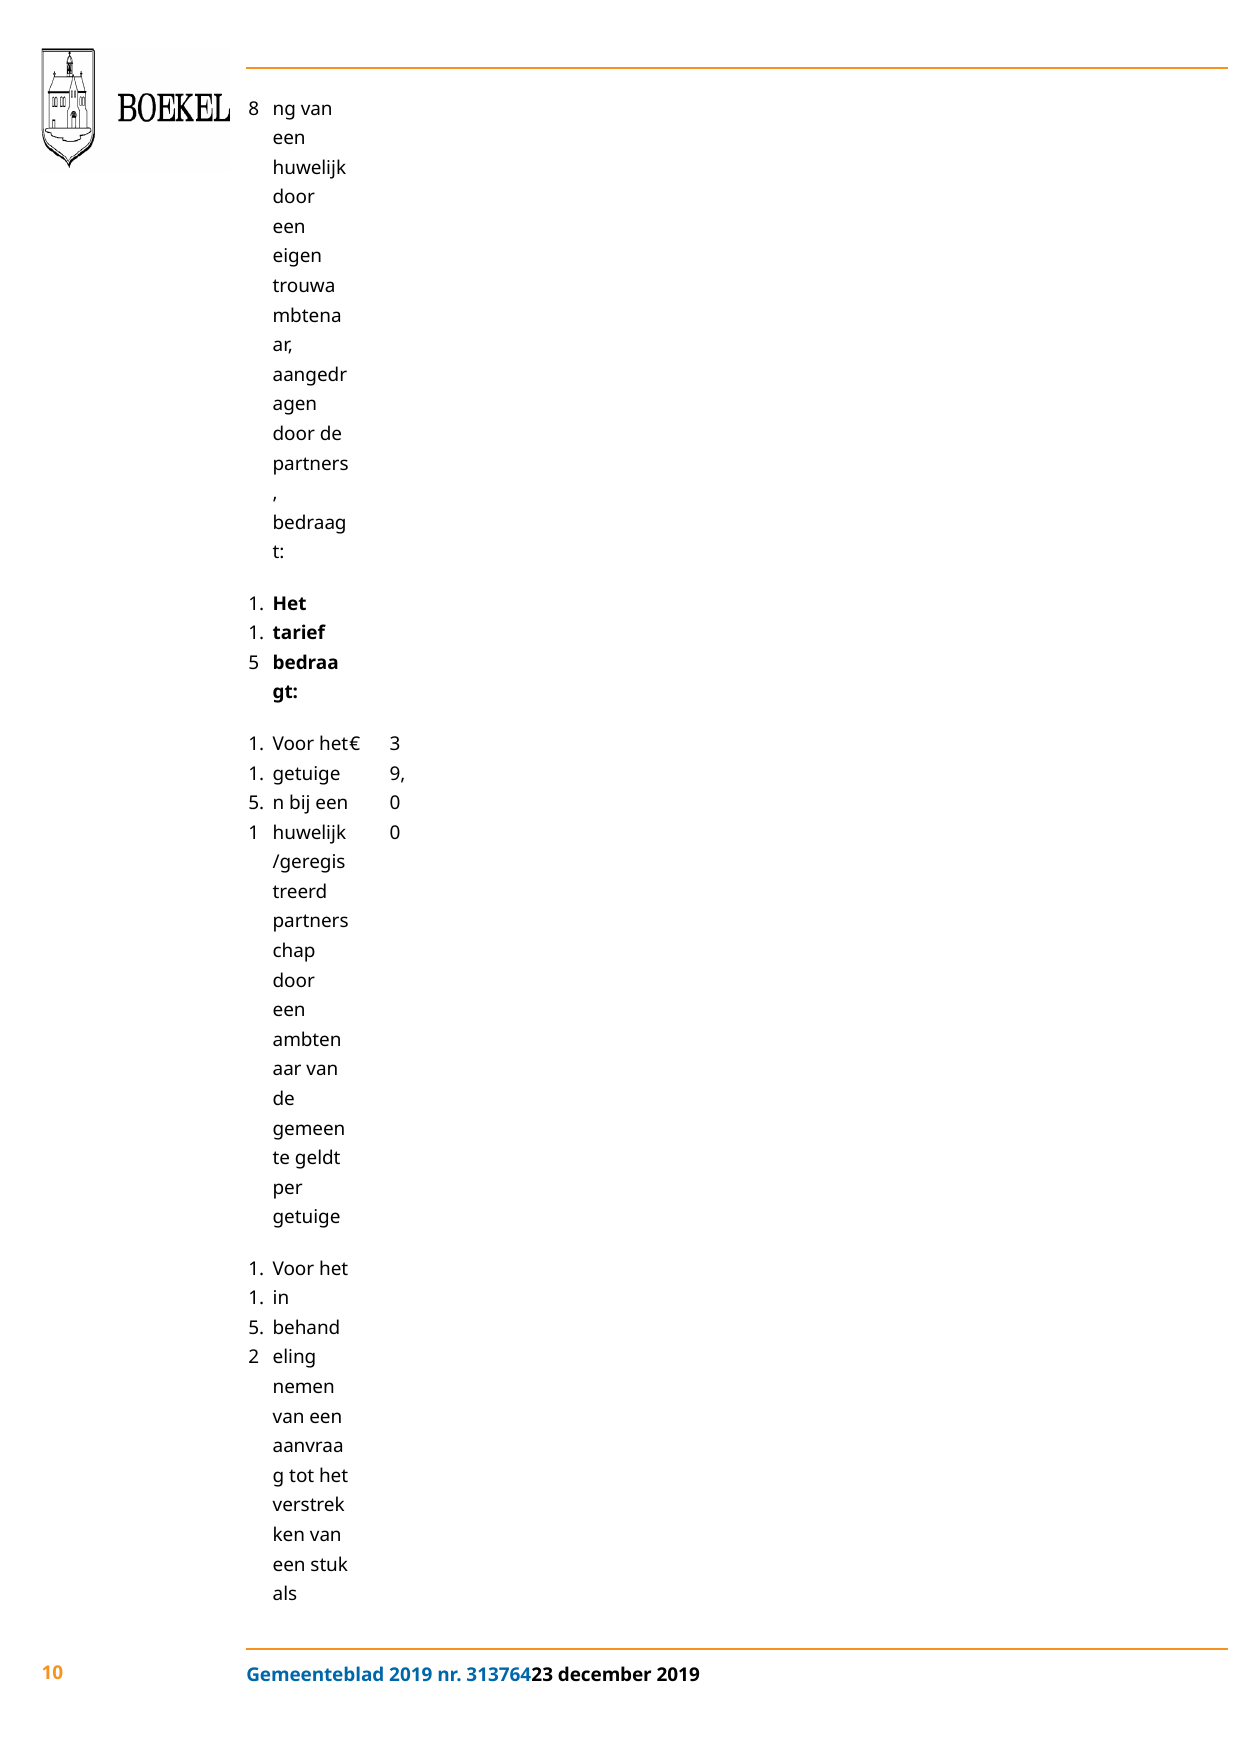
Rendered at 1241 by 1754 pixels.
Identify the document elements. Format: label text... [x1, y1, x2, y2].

table_cell Het tarief bedraagt: [273, 590, 349, 704]
table_cell [349, 1229, 369, 1255]
table_cell [349, 95, 369, 564]
table_cell [248, 1229, 272, 1255]
table_cell [248, 564, 272, 590]
table_cell 1.1.5 [248, 590, 272, 704]
table_cell [369, 705, 389, 730]
table_cell [349, 590, 369, 704]
table_cell [369, 95, 389, 564]
table_cell [369, 564, 389, 590]
table_cell [349, 1255, 369, 1606]
table_cell 1.1.5.2 [248, 1255, 272, 1606]
table_cell [389, 705, 409, 730]
table_cell [273, 564, 349, 590]
table_cell [349, 564, 369, 590]
table_cell 1.1.5.1 [248, 730, 272, 1229]
table_cell [369, 590, 389, 704]
table_cell Voor het getuigen bij een huwelijk/geregistreerd partnerschap door een ambtenaar van de gemeente geldt per getuige [273, 730, 349, 1229]
table_cell [248, 705, 272, 730]
table_cell 39,00 [389, 730, 409, 1229]
table_cell [369, 1229, 389, 1255]
table_cell [369, 730, 389, 1229]
table_cell [389, 564, 409, 590]
table_cell [389, 590, 409, 704]
table_cell [273, 1229, 349, 1255]
picture [41, 47, 231, 172]
table_cell Voor het in behandeling nemen van een aanvraag tot het verstrekken van een stuk als [273, 1255, 349, 1606]
table_cell [369, 1255, 389, 1606]
table_cell € [349, 730, 369, 1229]
table_cell 8 [248, 95, 272, 564]
table_cell ng van een huwelijk door een eigen trouwambtenaar, aangedragen door de partners, bedraagt: [273, 95, 349, 564]
table_cell [389, 1229, 409, 1255]
table_cell [273, 705, 349, 730]
table_cell [389, 95, 409, 564]
table_cell [389, 1255, 409, 1606]
table_cell [349, 705, 369, 730]
